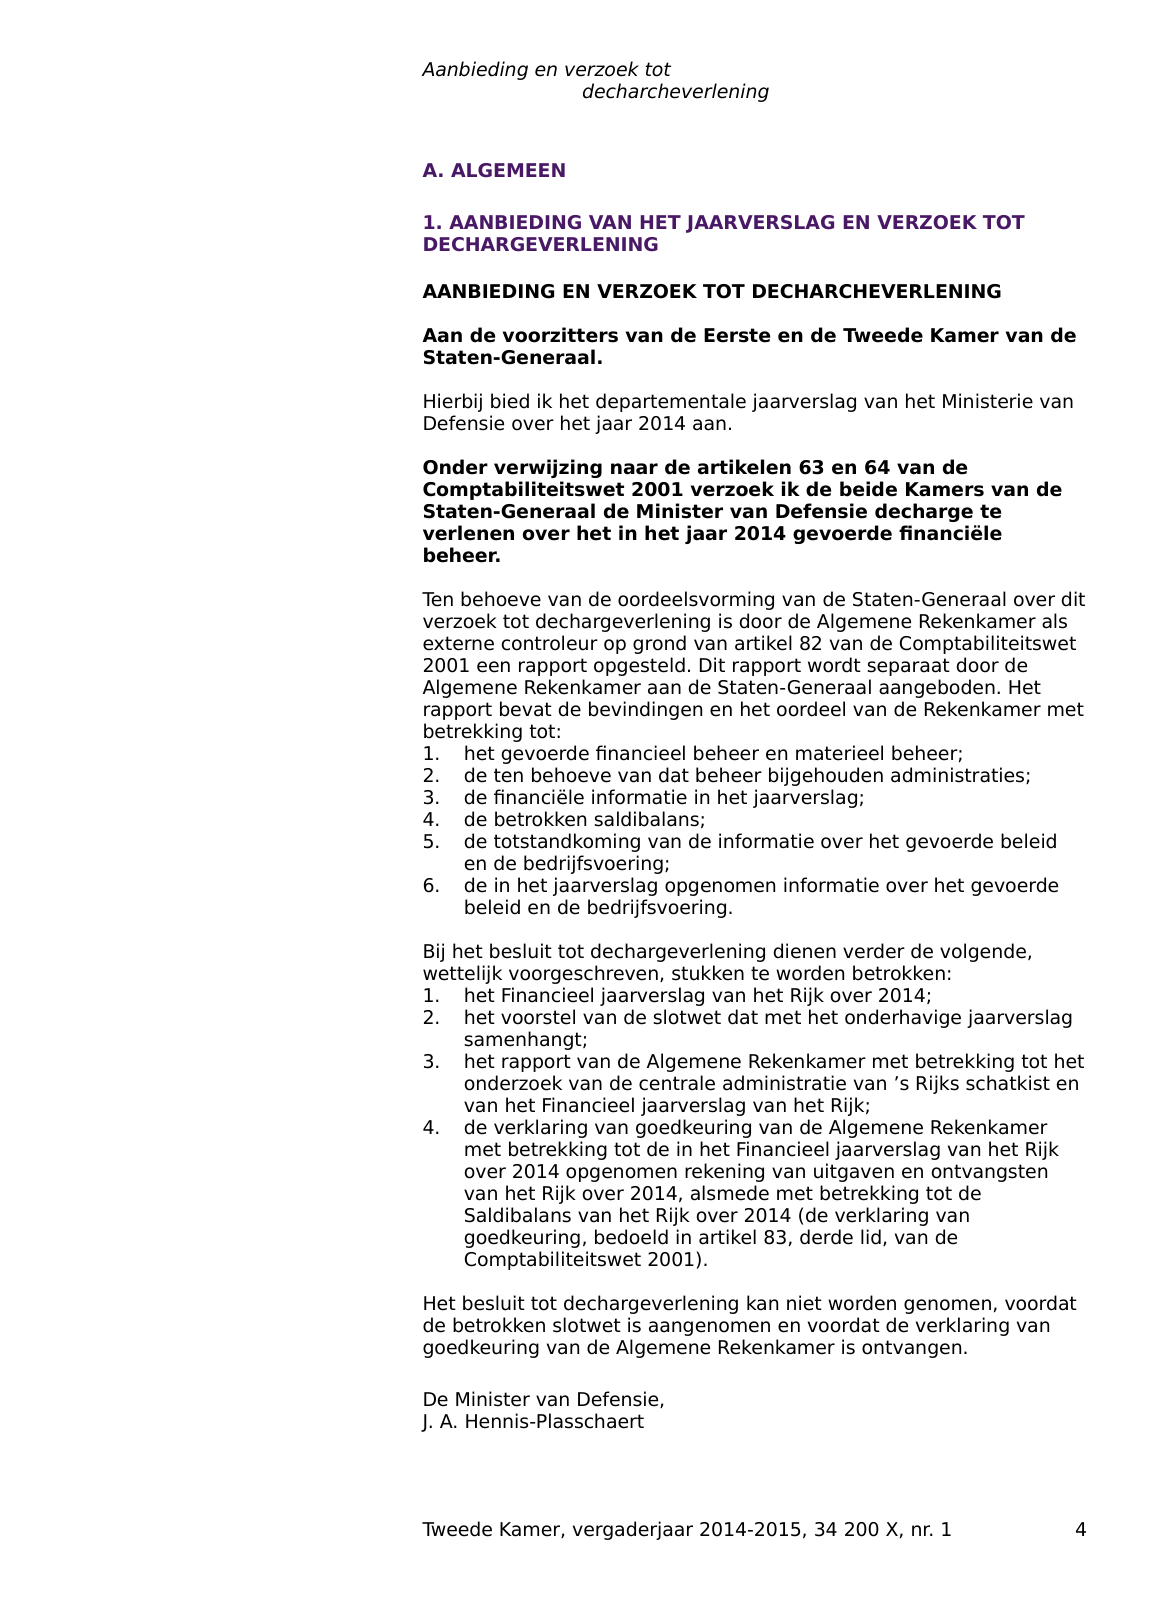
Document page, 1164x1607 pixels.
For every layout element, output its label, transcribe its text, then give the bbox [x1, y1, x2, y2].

text 3. de financiële informatie in het jaarverslag; [422, 787, 1087, 809]
text 4. de verklaring van goedkeuring van de Algemene Rekenkamer met betrekking tot de in het Financieel jaarverslag van het Rijk over 2014 opgenomen rekening van uitgaven en ontvangsten van het Rijk over 2014, alsmede met betrekking tot de Saldibalans van het Rijk over 2014 (de verklaring van goedkeuring, bedoeld in artikel 83, derde lid, van de Comptabiliteitswet 2001). [422, 1117, 1087, 1271]
subtitle A. ALGEMEEN [422, 160, 1087, 182]
text De Minister van Defensie, J. A. Hennis-Plasschaert [422, 1389, 1087, 1433]
subtitle AANBIEDING EN VERZOEK TOT DECHARCHEVERLENING [422, 281, 1087, 303]
text Aan de voorzitters van de Eerste en de Tweede Kamer van de Staten-Generaal. [422, 325, 1087, 369]
text Onder verwijzing naar de artikelen 63 en 64 van de Comptabiliteitswet 2001 verzoek ik de beide Kamers van de Staten-Generaal de Minister van Defensie decharge te verlenen over het in het jaar 2014 gevoerde financiële beheer. [422, 457, 1087, 567]
text Hierbij bied ik het departementale jaarverslag van het Ministerie van Defensie over het jaar 2014 aan. [422, 391, 1087, 435]
text 3. het rapport van de Algemene Rekenkamer met betrekking tot het onderzoek van de centrale administratie van ’s Rijks schatkist en van het Financieel jaarverslag van het Rijk; [422, 1051, 1087, 1117]
text Het besluit tot dechargeverlening kan niet worden genomen, voordat de betrokken slotwet is aangenomen en voordat de verklaring van goedkeuring van de Algemene Rekenkamer is ontvangen. [422, 1293, 1087, 1359]
text 4. de betrokken saldibalans; [422, 809, 1087, 831]
text Bij het besluit tot dechargeverlening dienen verder de volgende, wettelijk voorgeschreven, stukken te worden betrokken: [422, 941, 1087, 985]
text 2. het voorstel van de slotwet dat met het onderhavige jaarverslag samenhangt; [422, 1007, 1087, 1051]
text 5. de totstandkoming van de informatie over het gevoerde beleid en de bedrijfsvoering; [422, 831, 1087, 875]
text Ten behoeve van de oordeelsvorming van de Staten-Generaal over dit verzoek tot dechargeverlening is door de Algemene Rekenkamer als externe controleur op grond van artikel 82 van de Comptabiliteitswet 2001 een rapport opgesteld. Dit rapport wordt separaat door de Algemene Rekenkamer aan de Staten-Generaal aangeboden. Het rapport bevat de bevindingen en het oordeel van de Rekenkamer met betrekking tot: [422, 589, 1087, 743]
text 1. het Financieel jaarverslag van het Rijk over 2014; [422, 985, 1087, 1007]
text 6. de in het jaarverslag opgenomen informatie over het gevoerde beleid en de bedrijfsvoering. [422, 875, 1087, 919]
subtitle 1. AANBIEDING VAN HET JAARVERSLAG EN VERZOEK TOT DECHARGEVERLENING [422, 212, 1087, 256]
text 2. de ten behoeve van dat beheer bijgehouden administraties; [422, 765, 1087, 787]
text 1. het gevoerde financieel beheer en materieel beheer; [422, 743, 1087, 765]
